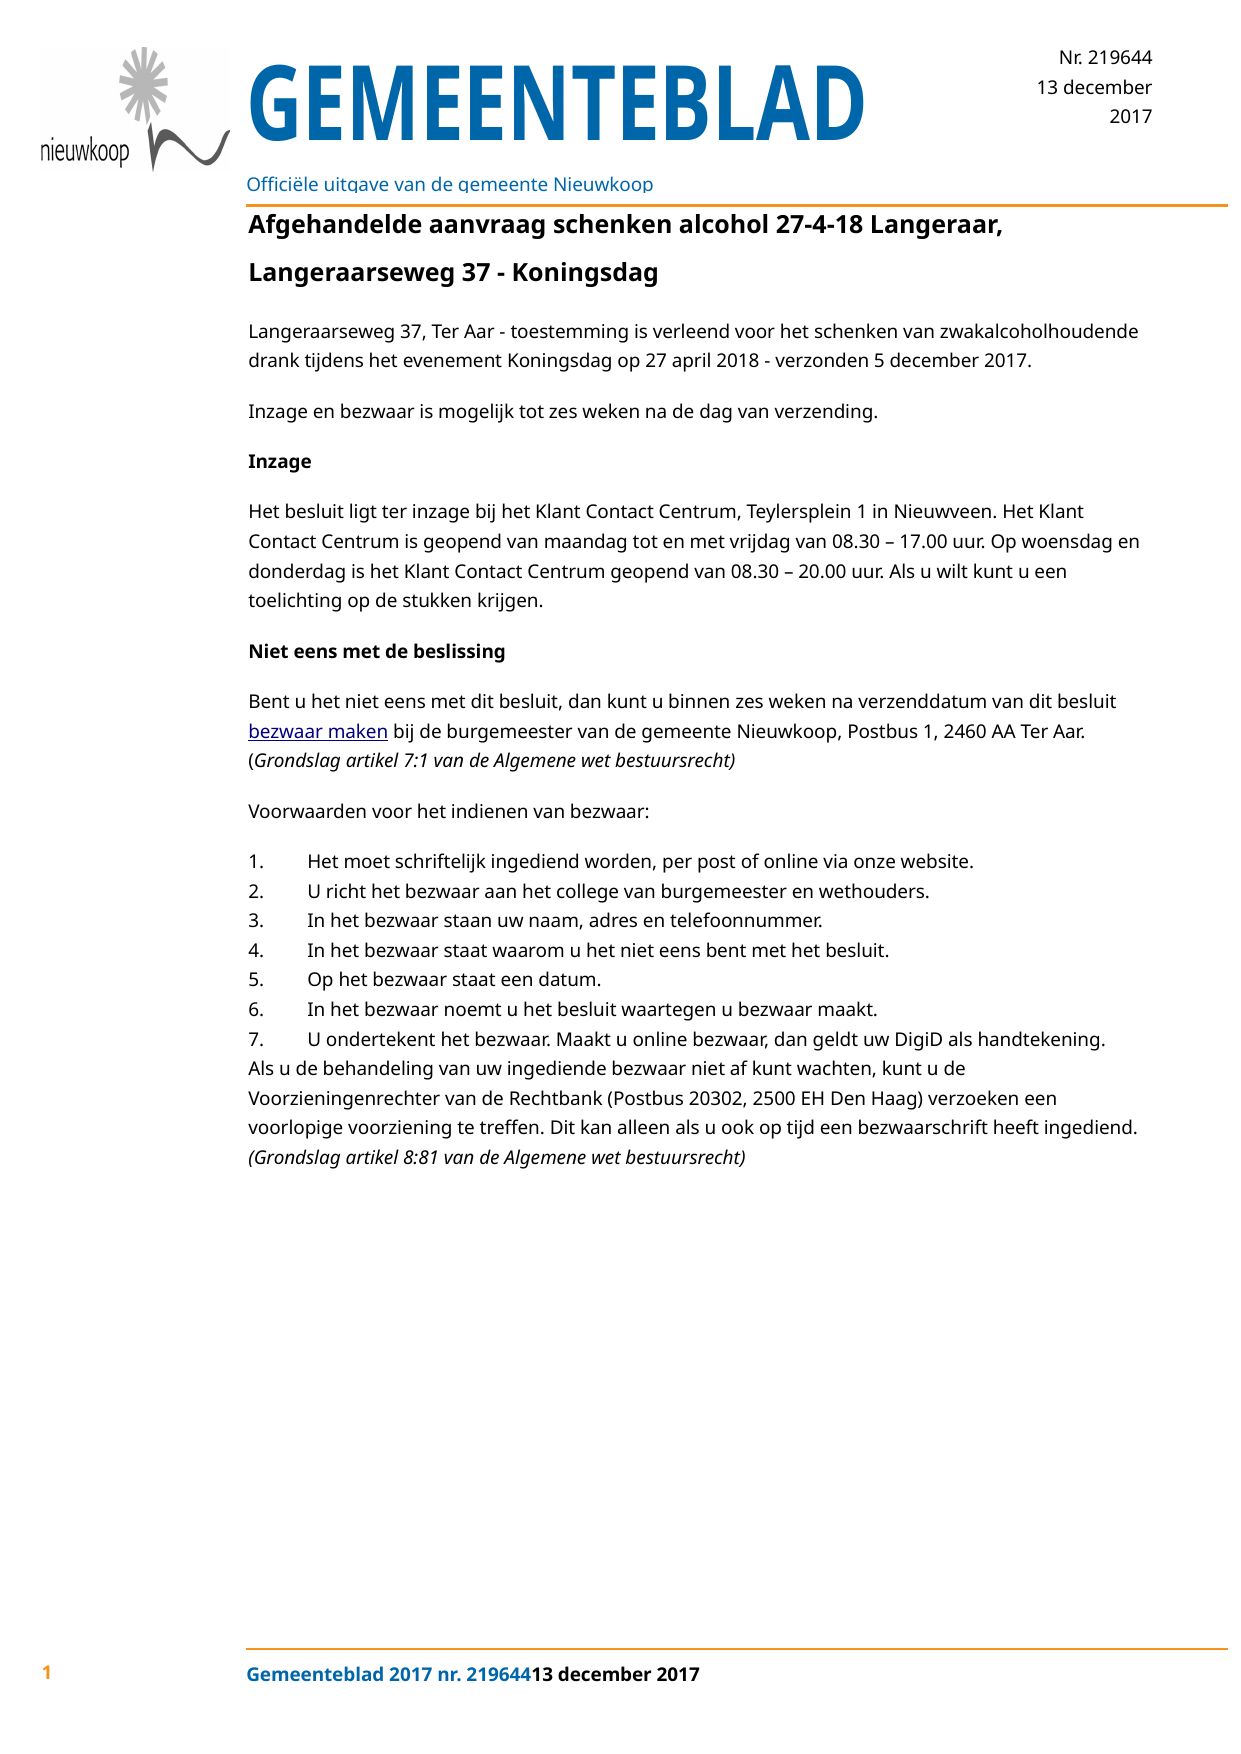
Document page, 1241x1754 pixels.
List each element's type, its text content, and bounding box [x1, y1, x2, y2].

text Afgehandelde aanvraag schenken alcohol 27-4-18 Langeraar, Langeraarseweg 37 - Koningsdag [248, 207, 1152, 288]
picture [41, 47, 231, 172]
text Voorwaarden voor het indienen van bezwaar: [248, 798, 1152, 824]
list Het moet schriftelijk ingediend worden, per post of online via onze website. [248, 848, 1152, 874]
text Inzage en bezwaar is mogelijk tot zes weken na de dag van verzending. [248, 398, 1152, 424]
text Als u de behandeling van uw ingediende bezwaar niet af kunt wachten, kunt u de Voorzieningenrechter van de Rechtbank (Postbus 20302, 2500 EH Den Haag) verzoeken een voorlopige voorziening te treffen. Dit kan alleen als u ook op tijd een bezwaarschrift heeft ingediend. (Grondslag artikel 8:81 van de Algemene wet bestuursrecht) [248, 1055, 1152, 1170]
list Op het bezwaar staat een datum. [248, 967, 1152, 992]
text Het besluit ligt ter inzage bij het Klant Contact Centrum, Teylersplein 1 in Nieuwveen. Het Klant Contact Centrum is geopend van maandag tot en met vrijdag van 08.30 – 17.00 uur. Op woensdag en donderdag is het Klant Contact Centrum geopend van 08.30 – 20.00 uur. Als u wilt kunt u een toelichting op de stukken krijgen. [248, 499, 1152, 613]
list U richt het bezwaar aan het college van burgemeester en wethouders. [248, 878, 1152, 904]
text Niet eens met de beslissing [248, 638, 1152, 664]
text Inzage [248, 448, 1152, 474]
list In het bezwaar staan uw naam, adres en telefoonnummer. [248, 907, 1152, 933]
text Bent u het niet eens met dit besluit, dan kunt u binnen zes weken na verzenddatum van dit besluit bezwaar maken bij de burgemeester van de gemeente Nieuwkoop, Postbus 1, 2460 AA Ter Aar. (Grondslag artikel 7:1 van de Algemene wet bestuursrecht) [248, 688, 1152, 773]
list In het bezwaar staat waarom u het niet eens bent met het besluit. [248, 937, 1152, 963]
text Langeraarseweg 37, Ter Aar - toestemming is verleend voor het schenken van zwakalcoholhoudende drank tijdens het evenement Koningsdag op 27 april 2018 - verzonden 5 december 2017. [248, 318, 1152, 373]
list In het bezwaar noemt u het besluit waartegen u bezwaar maakt. [248, 996, 1152, 1022]
list U ondertekent het bezwaar. Maakt u online bezwaar, dan geldt uw DigiD als handtekening. [248, 1026, 1152, 1052]
